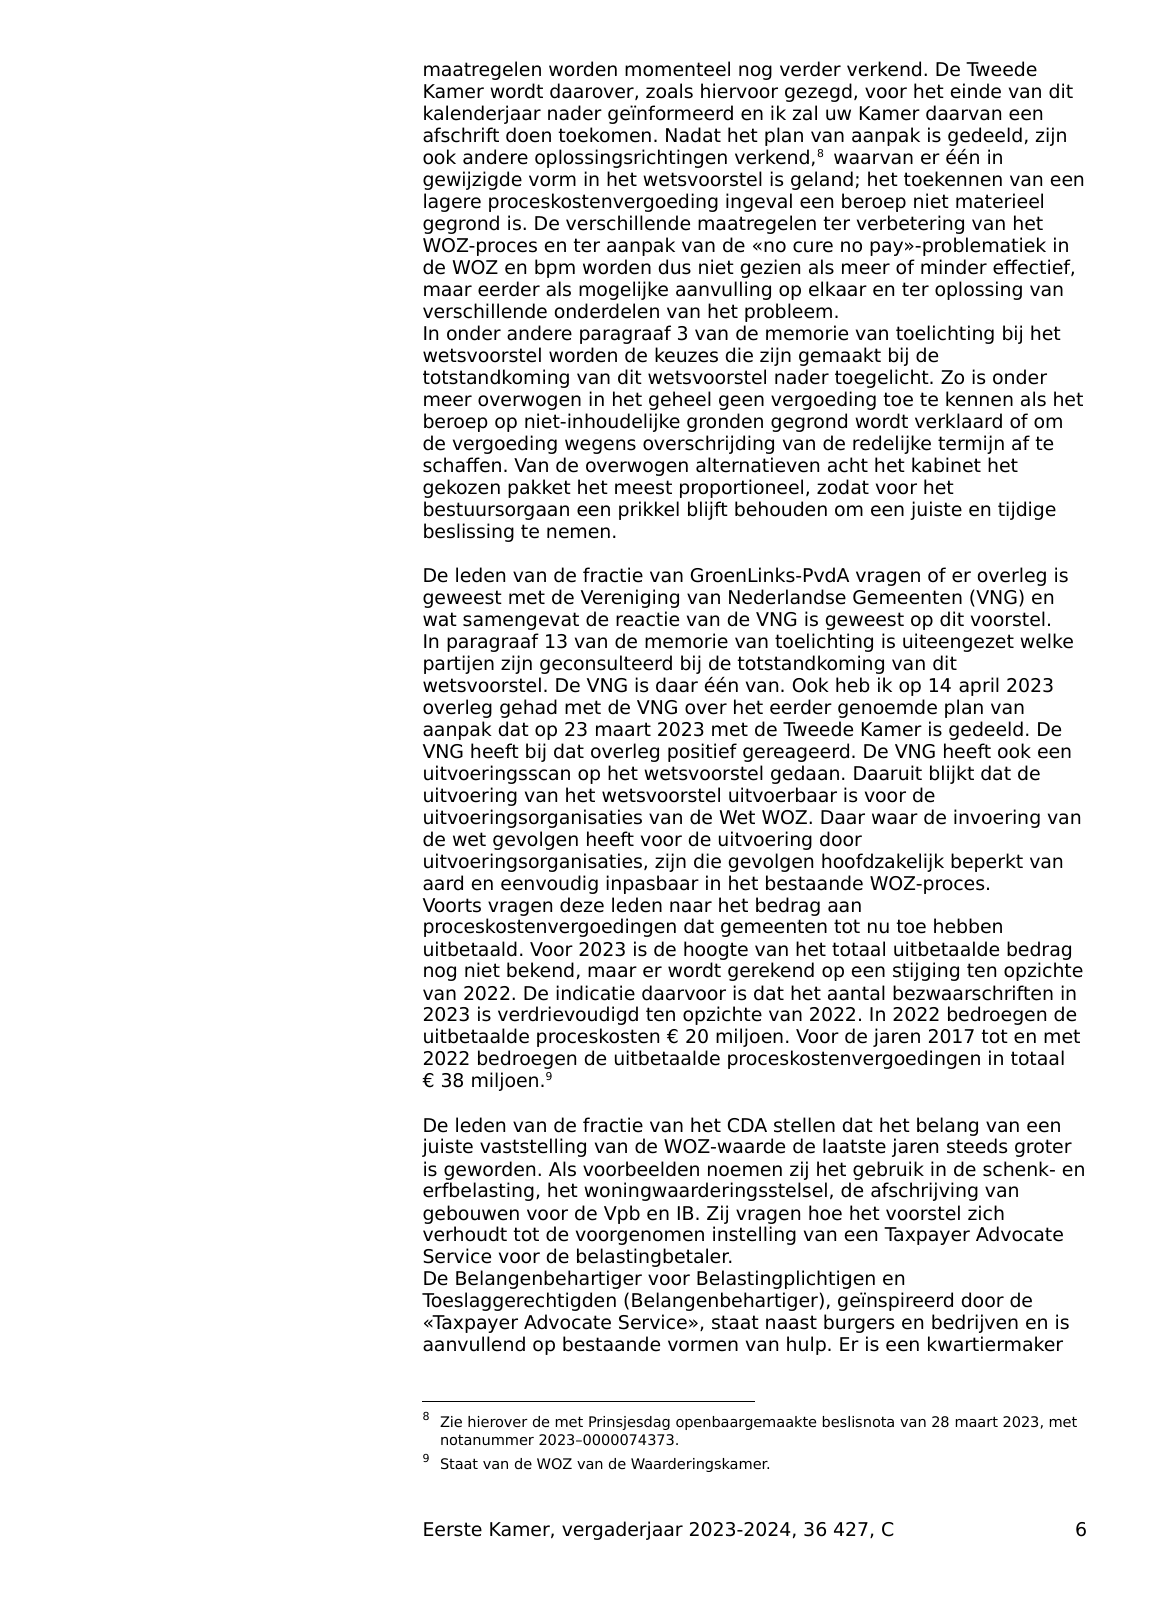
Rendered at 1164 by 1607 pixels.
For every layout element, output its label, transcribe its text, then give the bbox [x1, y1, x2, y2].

text De leden van de fractie van het CDA stellen dat het belang van een juiste vaststelling van de WOZ-waarde de laatste jaren steeds groter is geworden. Als voorbeelden noemen zij het gebruik in de schenk- en erfbelasting, het woningwaarderingsstelsel, de afschrijving van gebouwen voor de Vpb en IB. Zij vragen hoe het voorstel zich verhoudt tot de voorgenomen instelling van een Taxpayer Advocate Service voor de belastingbetaler. [422, 1114, 1087, 1268]
text Staat van de WOZ van de Waarderingskamer. [422, 1452, 1087, 1474]
text De leden van de fractie van GroenLinks-PvdA vragen of er overleg is geweest met de Vereniging van Nederlandse Gemeenten (VNG) en wat samengevat de reactie van de VNG is geweest op dit voorstel. [422, 565, 1087, 631]
text maatregelen worden momenteel nog verder verkend. De Tweede Kamer wordt daarover, zoals hiervoor gezegd, voor het einde van dit kalenderjaar nader geïnformeerd en ik zal uw Kamer daarvan een afschrift doen toekomen. Nadat het plan van aanpak is gedeeld, zijn ook andere oplossingsrichtingen verkend, waarvan er één in gewijzigde vorm in het wetsvoorstel is geland; het toekennen van een lagere proceskostenvergoeding ingeval een beroep niet materieel gegrond is. De verschillende maatregelen ter verbetering van het WOZ-proces en ter aanpak van de «no cure no pay»-problematiek in de WOZ en bpm worden dus niet gezien als meer of minder effectief, maar eerder als mogelijke aanvulling op elkaar en ter oplossing van verschillende onderdelen van het probleem. [422, 59, 1087, 323]
text De Belangenbehartiger voor Belastingplichtigen en Toeslaggerechtigden (Belangenbehartiger), geïnspireerd door de «Taxpayer Advocate Service», staat naast burgers en bedrijven en is aanvullend op bestaande vormen van hulp. Er is een kwartiermaker [422, 1268, 1087, 1356]
text In onder andere paragraaf 3 van de memorie van toelichting bij het wetsvoorstel worden de keuzes die zijn gemaakt bij de totstandkoming van dit wetsvoorstel nader toegelicht. Zo is onder meer overwogen in het geheel geen vergoeding toe te kennen als het beroep op niet-inhoudelijke gronden gegrond wordt verklaard of om de vergoeding wegens overschrijding van de redelijke termijn af te schaffen. Van de overwogen alternatieven acht het kabinet het gekozen pakket het meest proportioneel, zodat voor het bestuursorgaan een prikkel blijft behouden om een juiste en tijdige beslissing te nemen. [422, 323, 1087, 543]
text Zie hierover de met Prinsjesdag openbaargemaakte beslisnota van 28 maart 2023, met notanummer 2023–0000074373. [422, 1410, 1087, 1449]
text Voorts vragen deze leden naar het bedrag aan proceskostenvergoedingen dat gemeenten tot nu toe hebben uitbetaald. Voor 2023 is de hoogte van het totaal uitbetaalde bedrag nog niet bekend, maar er wordt gerekend op een stijging ten opzichte van 2022. De indicatie daarvoor is dat het aantal bezwaarschriften in 2023 is verdrievoudigd ten opzichte van 2022. In 2022 bedroegen de uitbetaalde proceskosten € 20 miljoen. Voor de jaren 2017 tot en met 2022 bedroegen de uitbetaalde proceskostenvergoedingen in totaal € 38 miljoen. [422, 894, 1087, 1092]
text In paragraaf 13 van de memorie van toelichting is uiteengezet welke partijen zijn geconsulteerd bij de totstandkoming van dit wetsvoorstel. De VNG is daar één van. Ook heb ik op 14 april 2023 overleg gehad met de VNG over het eerder genoemde plan van aanpak dat op 23 maart 2023 met de Tweede Kamer is gedeeld. De VNG heeft bij dat overleg positief gereageerd. De VNG heeft ook een uitvoeringsscan op het wetsvoorstel gedaan. Daaruit blijkt dat de uitvoering van het wetsvoorstel uitvoerbaar is voor de uitvoeringsorganisaties van de Wet WOZ. Daar waar de invoering van de wet gevolgen heeft voor de uitvoering door uitvoeringsorganisaties, zijn die gevolgen hoofdzakelijk beperkt van aard en eenvoudig inpasbaar in het bestaande WOZ-proces. [422, 631, 1087, 894]
